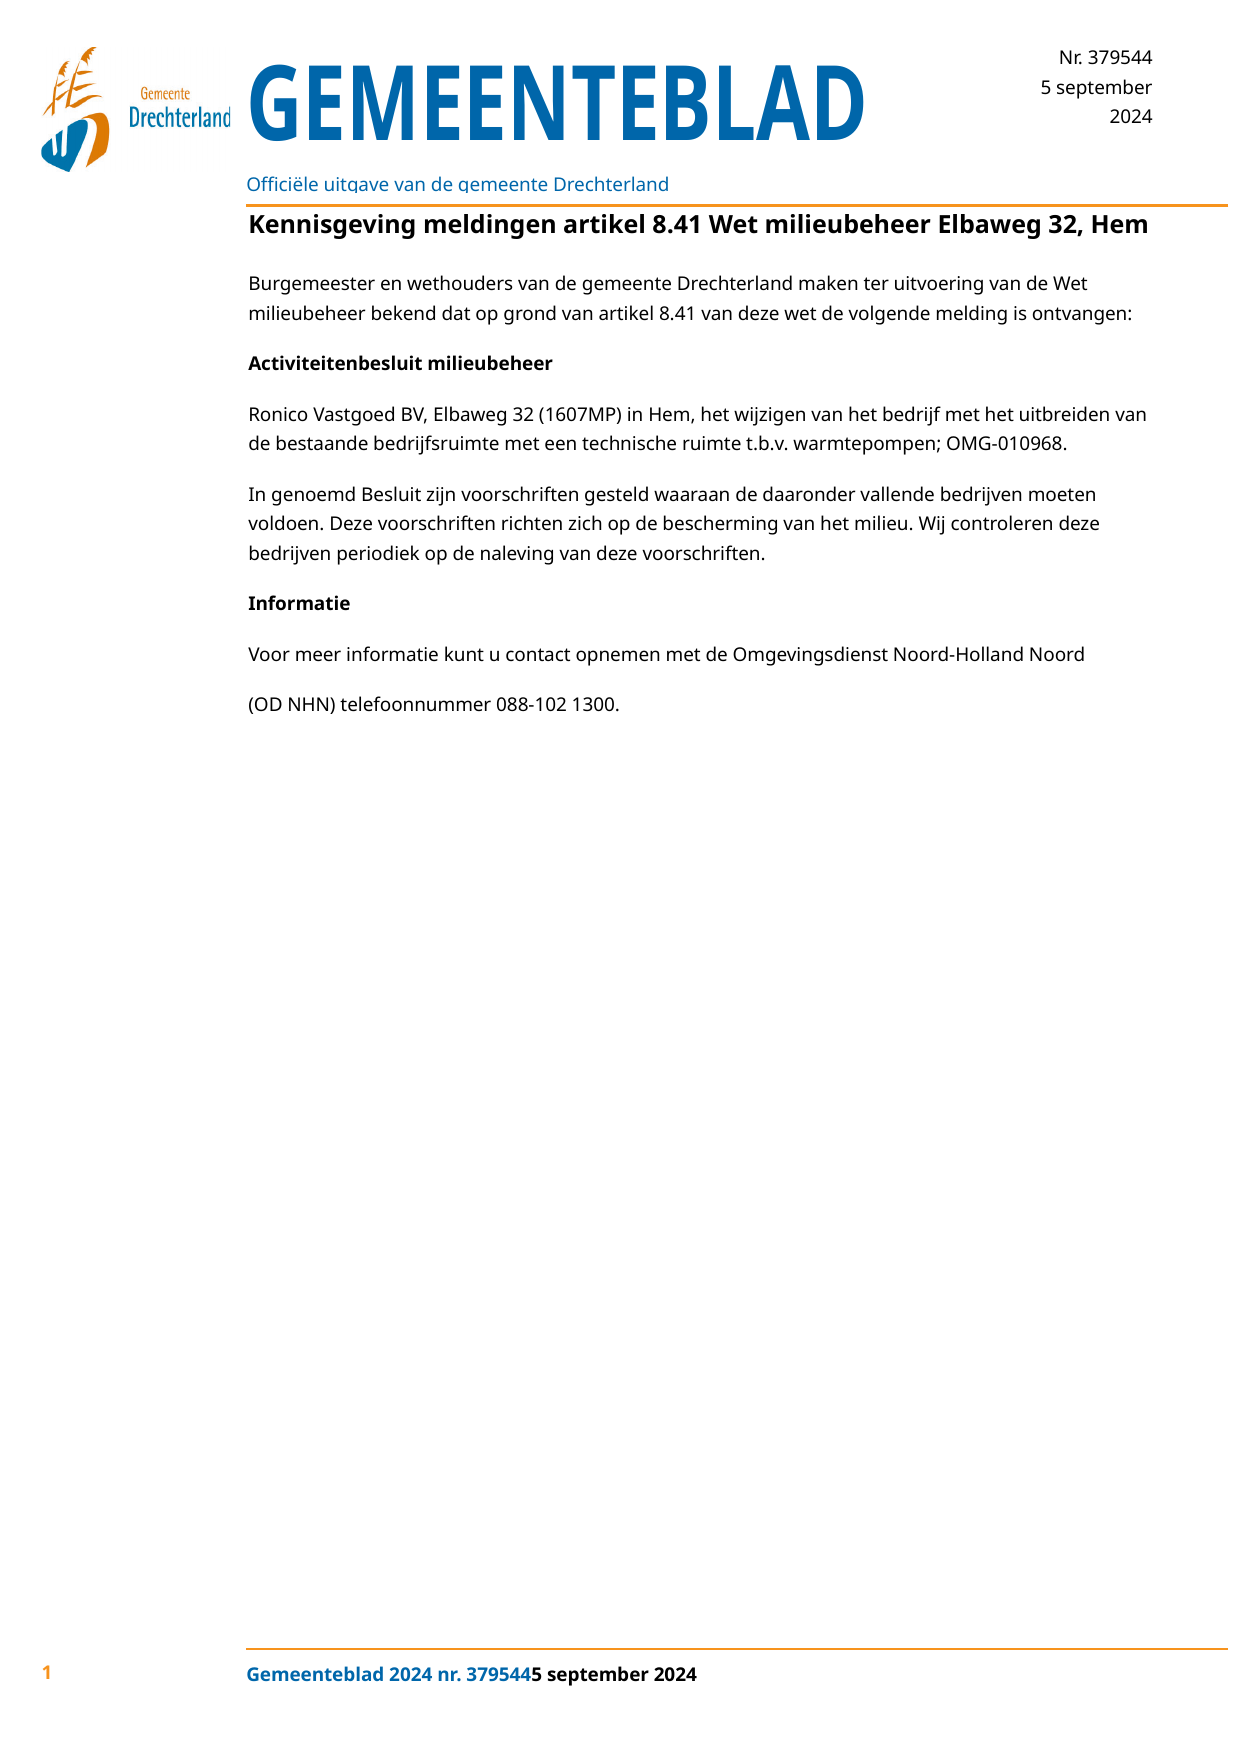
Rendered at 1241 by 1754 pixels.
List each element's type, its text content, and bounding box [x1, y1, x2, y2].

text Informatie [248, 590, 1152, 616]
text Ronico Vastgoed BV, Elbaweg 32 (1607MP) in Hem, het wijzigen van het bedrijf met het uitbreiden van de bestaande bedrijfsruimte met een technische ruimte t.b.v. warmtepompen; OMG-010968. [248, 401, 1152, 456]
text Burgemeester en wethouders van de gemeente Drechterland maken ter uitvoering van de Wet milieubeheer bekend dat op grond van artikel 8.41 van deze wet de volgende melding is ontvangen: [248, 270, 1152, 326]
picture [41, 158, 64, 172]
picture [226, 115, 231, 124]
text In genoemd Besluit zijn voorschriften gesteld waaraan de daaronder vallende bedrijven moeten voldoen. Deze voorschriften richten zich op de bescherming van het milieu. Wij controleren deze bedrijven periodiek op de naleving van deze voorschriften. [248, 481, 1152, 566]
text Activiteitenbesluit milieubeheer [248, 350, 1152, 376]
text Kennisgeving meldingen artikel 8.41 Wet milieubeheer Elbaweg 32, Hem [248, 207, 1152, 241]
text Voor meer informatie kunt u contact opnemen met de Omgevingsdienst Noord-Holland Noord [248, 641, 1152, 666]
picture [41, 47, 231, 172]
text (OD NHN) telefoonnummer 088-102 1300. [248, 691, 1152, 717]
